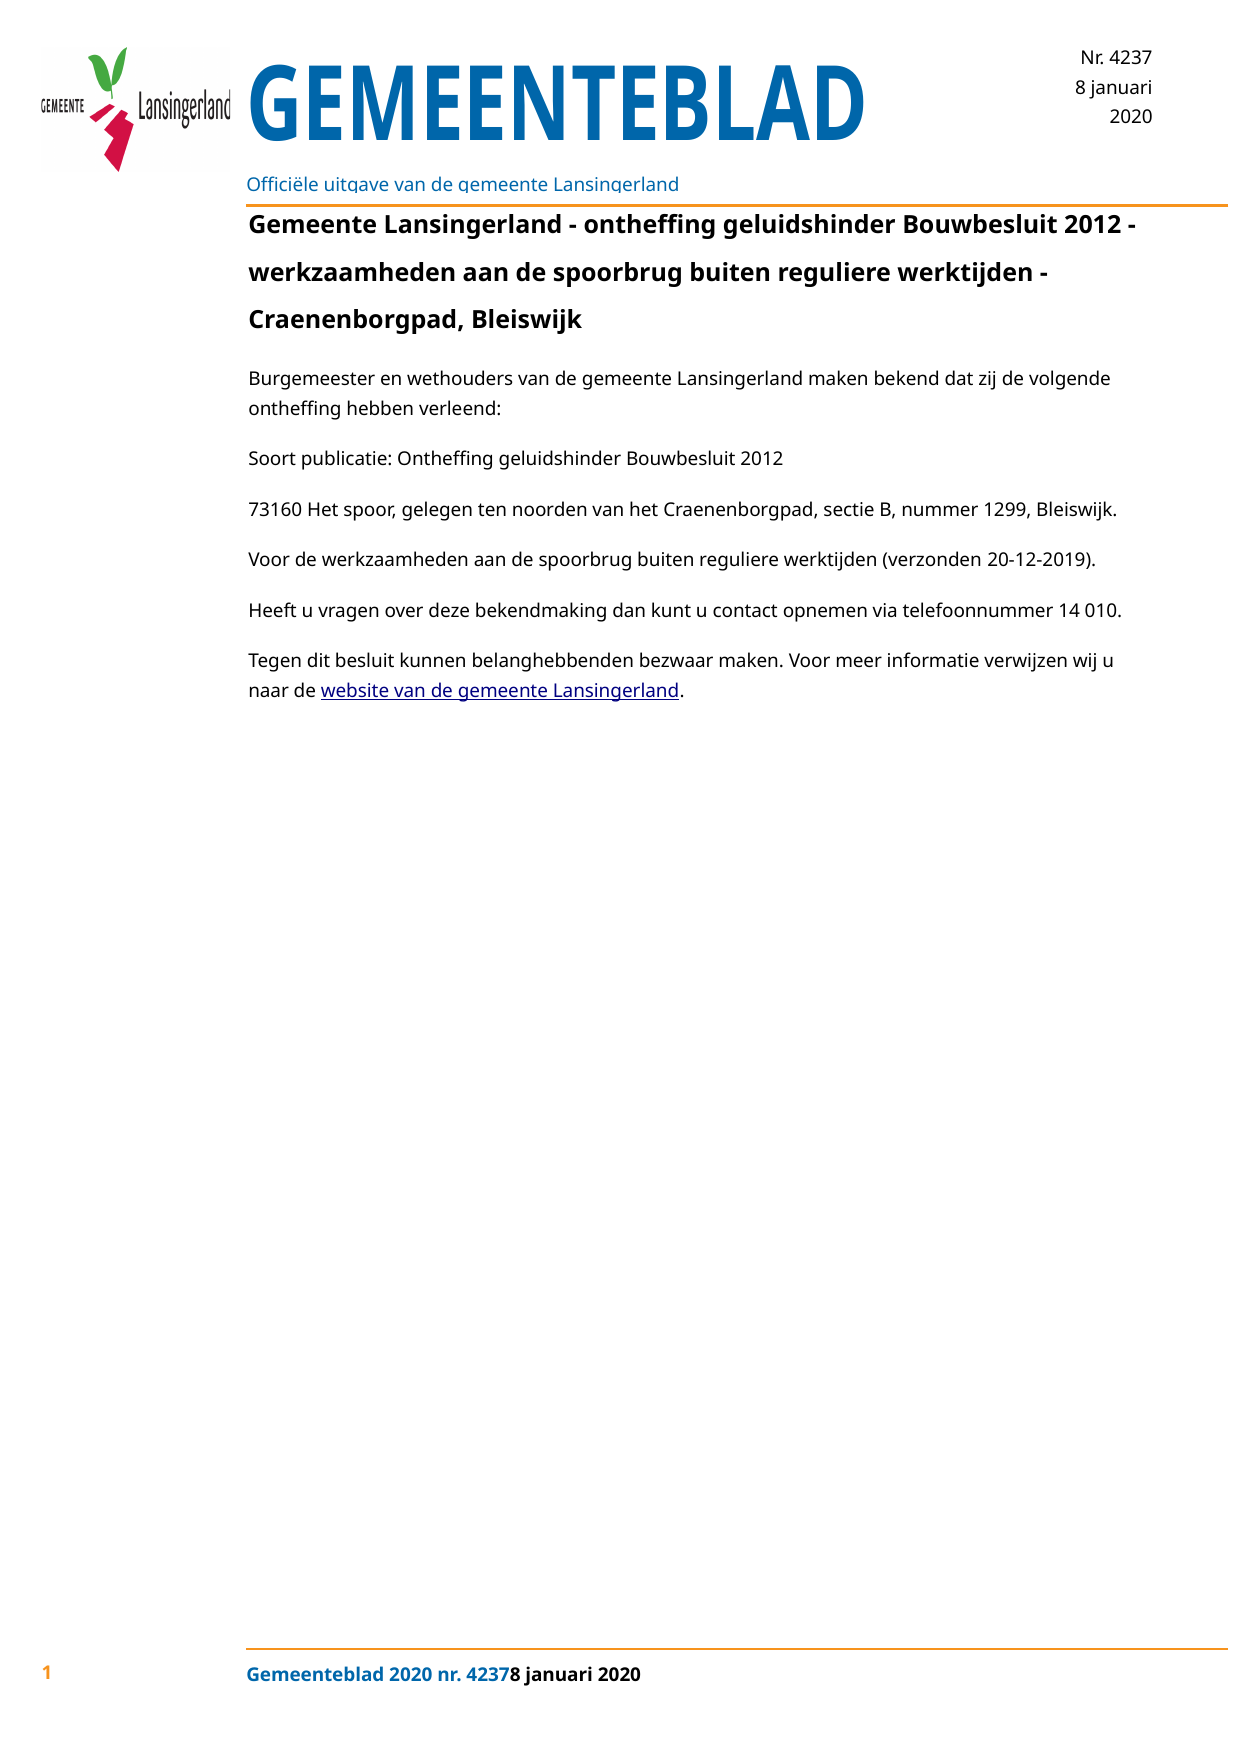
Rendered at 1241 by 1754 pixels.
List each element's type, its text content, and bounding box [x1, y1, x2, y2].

text Gemeente Lansingerland - ontheffing geluidshinder Bouwbesluit 2012 - werkzaamheden aan de spoorbrug buiten reguliere werktijden - Craenenborgpad, Bleiswijk [248, 207, 1152, 336]
picture [41, 47, 231, 172]
text Heeft u vragen over deze bekendmaking dan kunt u contact opnemen via telefoonnummer 14 010. [248, 597, 1152, 622]
text Voor de werkzaamheden aan de spoorbrug buiten reguliere werktijden (verzonden 20-12-2019). [248, 546, 1152, 572]
text Tegen dit besluit kunnen belanghebbenden bezwaar maken. Voor meer informatie verwijzen wij u naar de website van de gemeente Lansingerland. [248, 647, 1152, 702]
text Burgemeester en wethouders van de gemeente Lansingerland maken bekend dat zij de volgende ontheffing hebben verleend: [248, 366, 1152, 421]
text 73160 Het spoor, gelegen ten noorden van het Craenenborgpad, sectie B, nummer 1299, Bleiswijk. [248, 496, 1152, 522]
text Soort publicatie: Ontheffing geluidshinder Bouwbesluit 2012 [248, 446, 1152, 471]
